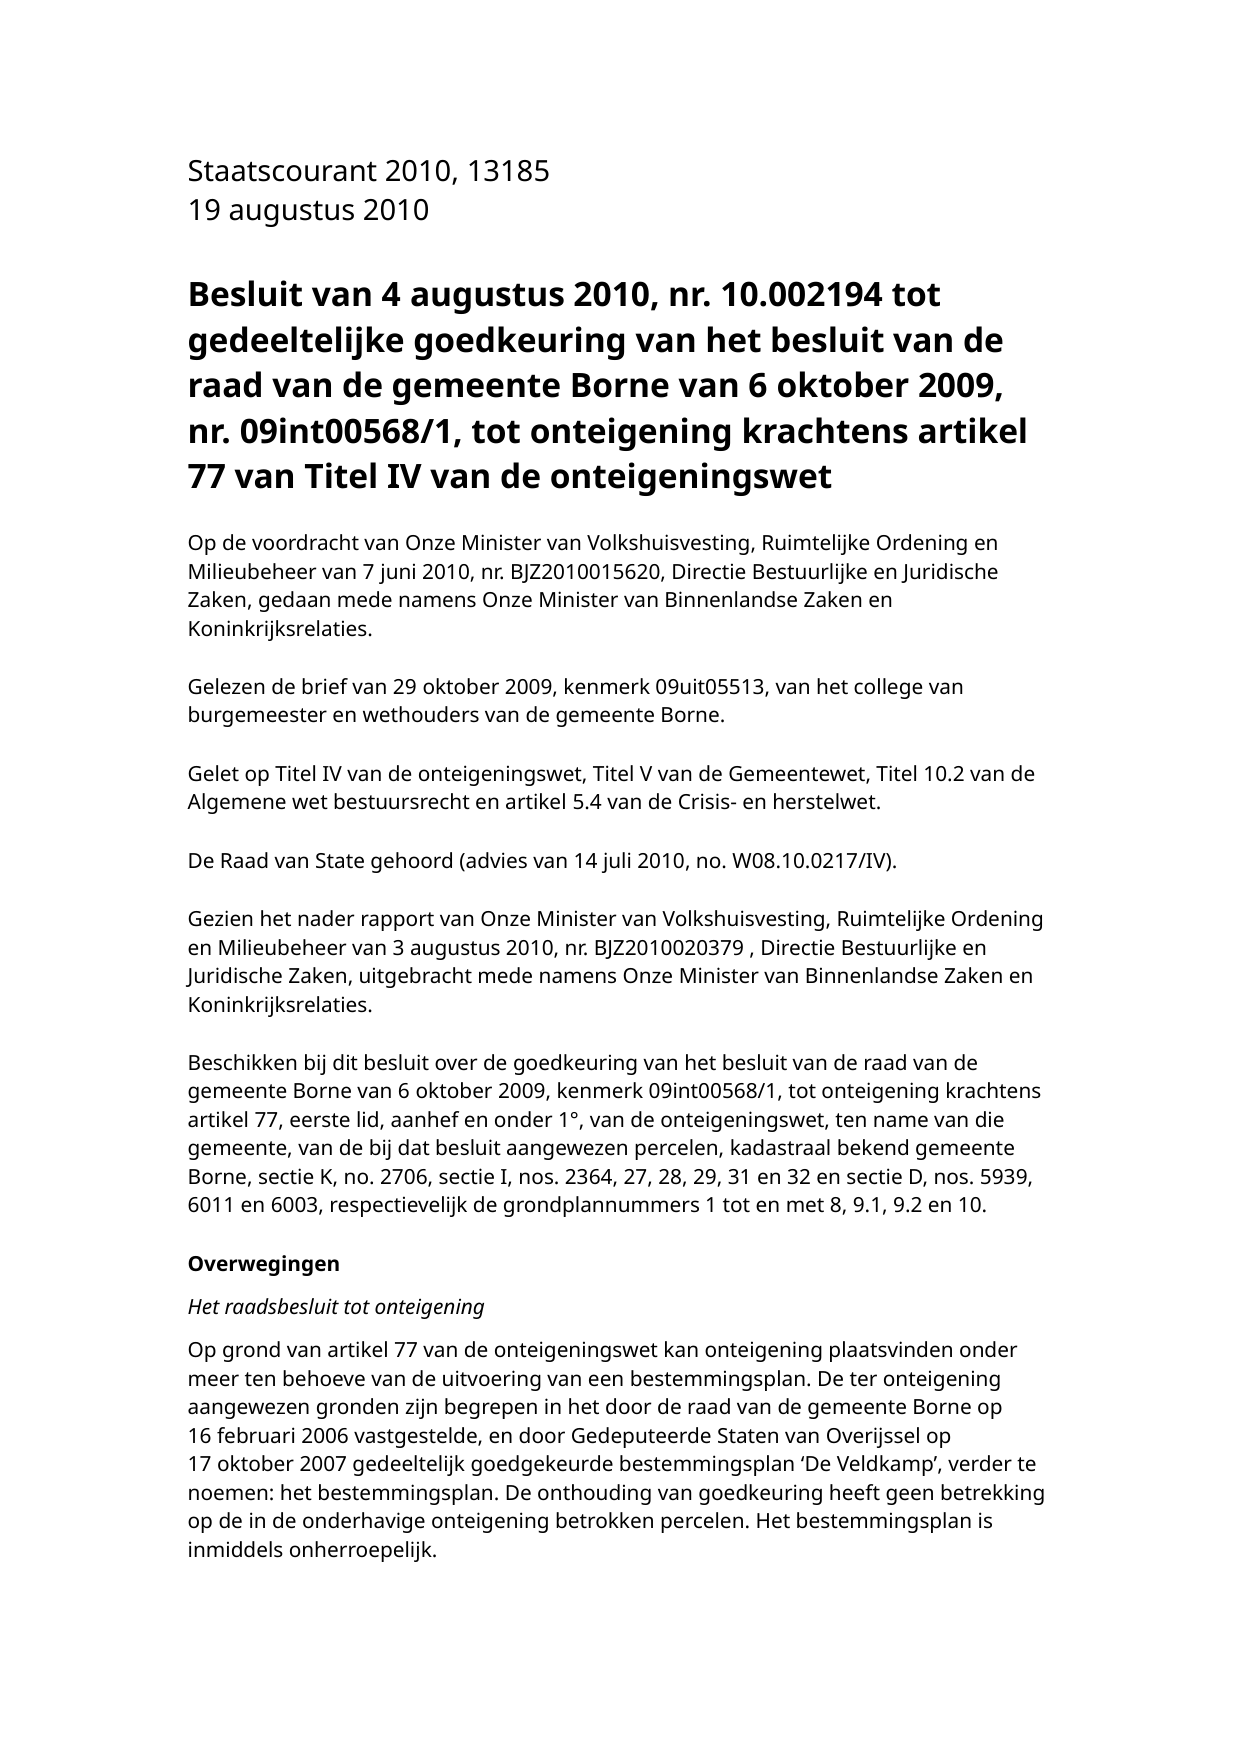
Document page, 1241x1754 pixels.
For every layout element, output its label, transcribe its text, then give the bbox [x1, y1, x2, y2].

text Overwegingen [187, 1249, 1053, 1277]
text Gelezen de brief van 29 oktober 2009, kenmerk 09uit05513, van het college van burgemeester en wethouders van de gemeente Borne. [187, 672, 1053, 729]
text Op de voordracht van Onze Minister van Volkshuisvesting, Ruimtelijke Ordening en Milieubeheer van 7 juni 2010, nr. BJZ2010015620, Directie Bestuurlijke en Juridische Zaken, gedaan mede namens Onze Minister van Binnenlandse Zaken en Koninkrijksrelaties. [187, 528, 1053, 642]
text Het raadsbesluit tot onteigening [187, 1292, 1053, 1321]
subtitle Besluit van 4 augustus 2010, nr. 10.002194 tot gedeeltelijke goedkeuring van het besluit van de raad van de gemeente Borne van 6 oktober 2009, nr. 09int00568/1, tot onteigening krachtens artikel 77 van Titel IV van de onteigeningswet [187, 271, 1053, 498]
text Gezien het nader rapport van Onze Minister van Volkshuisvesting, Ruimtelijke Ordening en Milieubeheer van 3 augustus 2010, nr. BJZ2010020379 , Directie Bestuurlijke en Juridische Zaken, uitgebracht mede namens Onze Minister van Binnenlandse Zaken en Koninkrijksrelaties. [187, 904, 1053, 1018]
text Beschikken bij dit besluit over de goedkeuring van het besluit van de raad van de gemeente Borne van 6 oktober 2009, kenmerk 09int00568/1, tot onteigening krachtens artikel 77, eerste lid, aanhef en onder 1°, van de onteigeningswet, ten name van die gemeente, van de bij dat besluit aangewezen percelen, kadastraal bekend gemeente Borne, sectie K, no. 2706, sectie I, nos. 2364, 27, 28, 29, 31 en 32 en sectie D, nos. 5939, 6011 en 6003, respectievelijk de grondplannummers 1 tot en met 8, 9.1, 9.2 en 10. [187, 1048, 1053, 1219]
text Staatscourant 2010, 13185 [187, 150, 1053, 190]
text Op grond van artikel 77 van de onteigeningswet kan onteigening plaatsvinden onder meer ten behoeve van de uitvoering van een bestemmingsplan. De ter onteigening aangewezen gronden zijn begrepen in het door de raad van de gemeente Borne op 16 februari 2006 vastgestelde, en door Gedeputeerde Staten van Overijssel op 17 oktober 2007 gedeeltelijk goedgekeurde bestemmingsplan ‘De Veldkamp’, verder te noemen: het bestemmingsplan. De onthouding van goedkeuring heeft geen betrekking op de in de onderhavige onteigening betrokken percelen. Het bestemmingsplan is inmiddels onherroepelijk. [187, 1336, 1053, 1563]
text Gelet op Titel IV van de onteigeningswet, Titel V van de Gemeentewet, Titel 10.2 van de Algemene wet bestuursrecht en artikel 5.4 van de Crisis- en herstelwet. [187, 759, 1053, 816]
text De Raad van State gehoord (advies van 14 juli 2010, no. W08.10.0217/IV). [187, 846, 1053, 874]
text 19 augustus 2010 [187, 190, 1053, 229]
